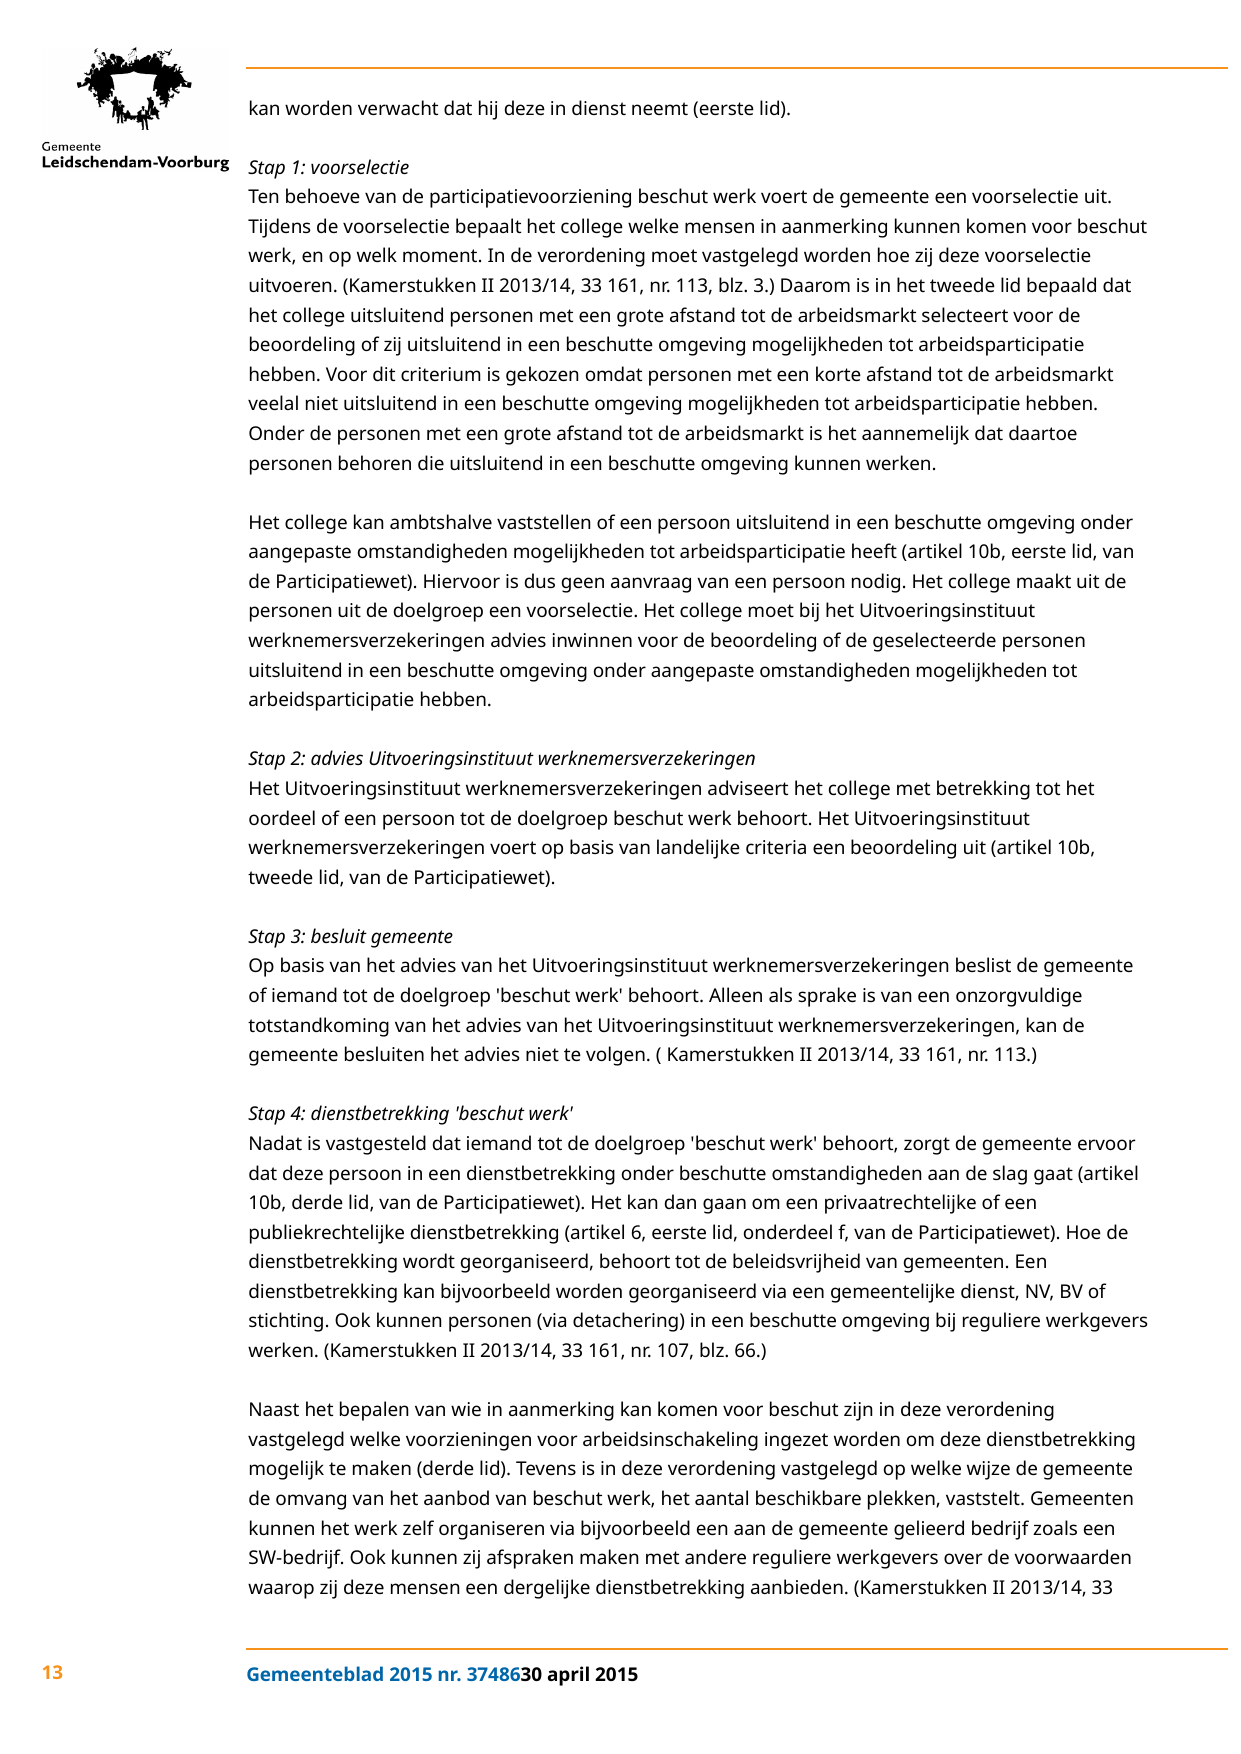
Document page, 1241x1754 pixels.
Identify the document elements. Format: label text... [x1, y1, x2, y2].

text Ten behoeve van de participatievoorziening beschut werk voert de gemeente een voorselectie uit. Tijdens de voorselectie bepaalt het college welke mensen in aanmerking kunnen komen voor beschut werk, en op welk moment. In de verordening moet vastgelegd worden hoe zij deze voorselectie uitvoeren. (Kamerstukken II 2013/14, 33 161, nr. 113, blz. 3.) Daarom is in het tweede lid bepaald dat het college uitsluitend personen met een grote afstand tot de arbeidsmarkt selecteert voor de beoordeling of zij uitsluitend in een beschutte omgeving mogelijkheden tot arbeidsparticipatie hebben. Voor dit criterium is gekozen omdat personen met een korte afstand tot de arbeidsmarkt veelal niet uitsluitend in een beschutte omgeving mogelijkheden tot arbeidsparticipatie hebben. Onder de personen met een grote afstand tot de arbeidsmarkt is het aannemelijk dat daartoe personen behoren die uitsluitend in een beschutte omgeving kunnen werken. [248, 183, 1152, 476]
picture [41, 47, 231, 172]
text Het college kan ambtshalve vaststellen of een persoon uitsluitend in een beschutte omgeving onder aangepaste omstandigheden mogelijkheden tot arbeidsparticipatie heeft (artikel 10b, eerste lid, van de Participatiewet). Hiervoor is dus geen aanvraag van een persoon nodig. Het college maakt uit de personen uit de doelgroep een voorselectie. Het college moet bij het Uitvoeringsinstituut werknemersverzekeringen advies inwinnen voor de beoordeling of de geselecteerde personen uitsluitend in een beschutte omgeving onder aangepaste omstandigheden mogelijkheden tot arbeidsparticipatie hebben. [248, 509, 1152, 712]
text Stap 2: advies Uitvoeringsinstituut werknemersverzekeringen [248, 746, 1152, 771]
text Naast het bepalen van wie in aanmerking kan komen voor beschut zijn in deze verordening vastgelegd welke voorzieningen voor arbeidsinschakeling ingezet worden om deze dienstbetrekking mogelijk te maken (derde lid). Tevens is in deze verordening vastgelegd op welke wijze de gemeente de omvang van het aanbod van beschut werk, het aantal beschikbare plekken, vaststelt. Gemeenten kunnen het werk zelf organiseren via bijvoorbeeld een aan de gemeente gelieerd bedrijf zoals een SW-bedrijf. Ook kunnen zij afspraken maken met andere reguliere werkgevers over de voorwaarden waarop zij deze mensen een dergelijke dienstbetrekking aanbieden. (Kamerstukken II 2013/14, 33 [248, 1396, 1152, 1600]
text kan worden verwacht dat hij deze in dienst neemt (eerste lid). [248, 95, 1152, 121]
text Het Uitvoeringsinstituut werknemersverzekeringen adviseert het college met betrekking tot het oordeel of een persoon tot de doelgroep beschut werk behoort. Het Uitvoeringsinstituut werknemersverzekeringen voert op basis van landelijke criteria een beoordeling uit (artikel 10b, tweede lid, van de Participatiewet). [248, 775, 1152, 890]
text Op basis van het advies van het Uitvoeringsinstituut werknemersverzekeringen beslist de gemeente of iemand tot de doelgroep 'beschut werk' behoort. Alleen als sprake is van een onzorgvuldige totstandkoming van het advies van het Uitvoeringsinstituut werknemersverzekeringen, kan de gemeente besluiten het advies niet te volgen. ( Kamerstukken II 2013/14, 33 161, nr. 113.) [248, 953, 1152, 1067]
text Stap 4: dienstbetrekking 'beschut werk' [248, 1101, 1152, 1126]
text Nadat is vastgesteld dat iemand tot de doelgroep 'beschut werk' behoort, zorgt de gemeente ervoor dat deze persoon in een dienstbetrekking onder beschutte omstandigheden aan de slag gaat (artikel 10b, derde lid, van de Participatiewet). Het kan dan gaan om een privaatrechtelijke of een publiekrechtelijke dienstbetrekking (artikel 6, eerste lid, onderdeel f, van de Participatiewet). Hoe de dienstbetrekking wordt georganiseerd, behoort tot de beleidsvrijheid van gemeenten. Een dienstbetrekking kan bijvoorbeeld worden georganiseerd via een gemeentelijke dienst, NV, BV of stichting. Ook kunnen personen (via detachering) in een beschutte omgeving bij reguliere werkgevers werken. (Kamerstukken II 2013/14, 33 161, nr. 107, blz. 66.) [248, 1130, 1152, 1363]
text Stap 1: voorselectie [248, 154, 1152, 180]
text Stap 3: besluit gemeente [248, 923, 1152, 949]
